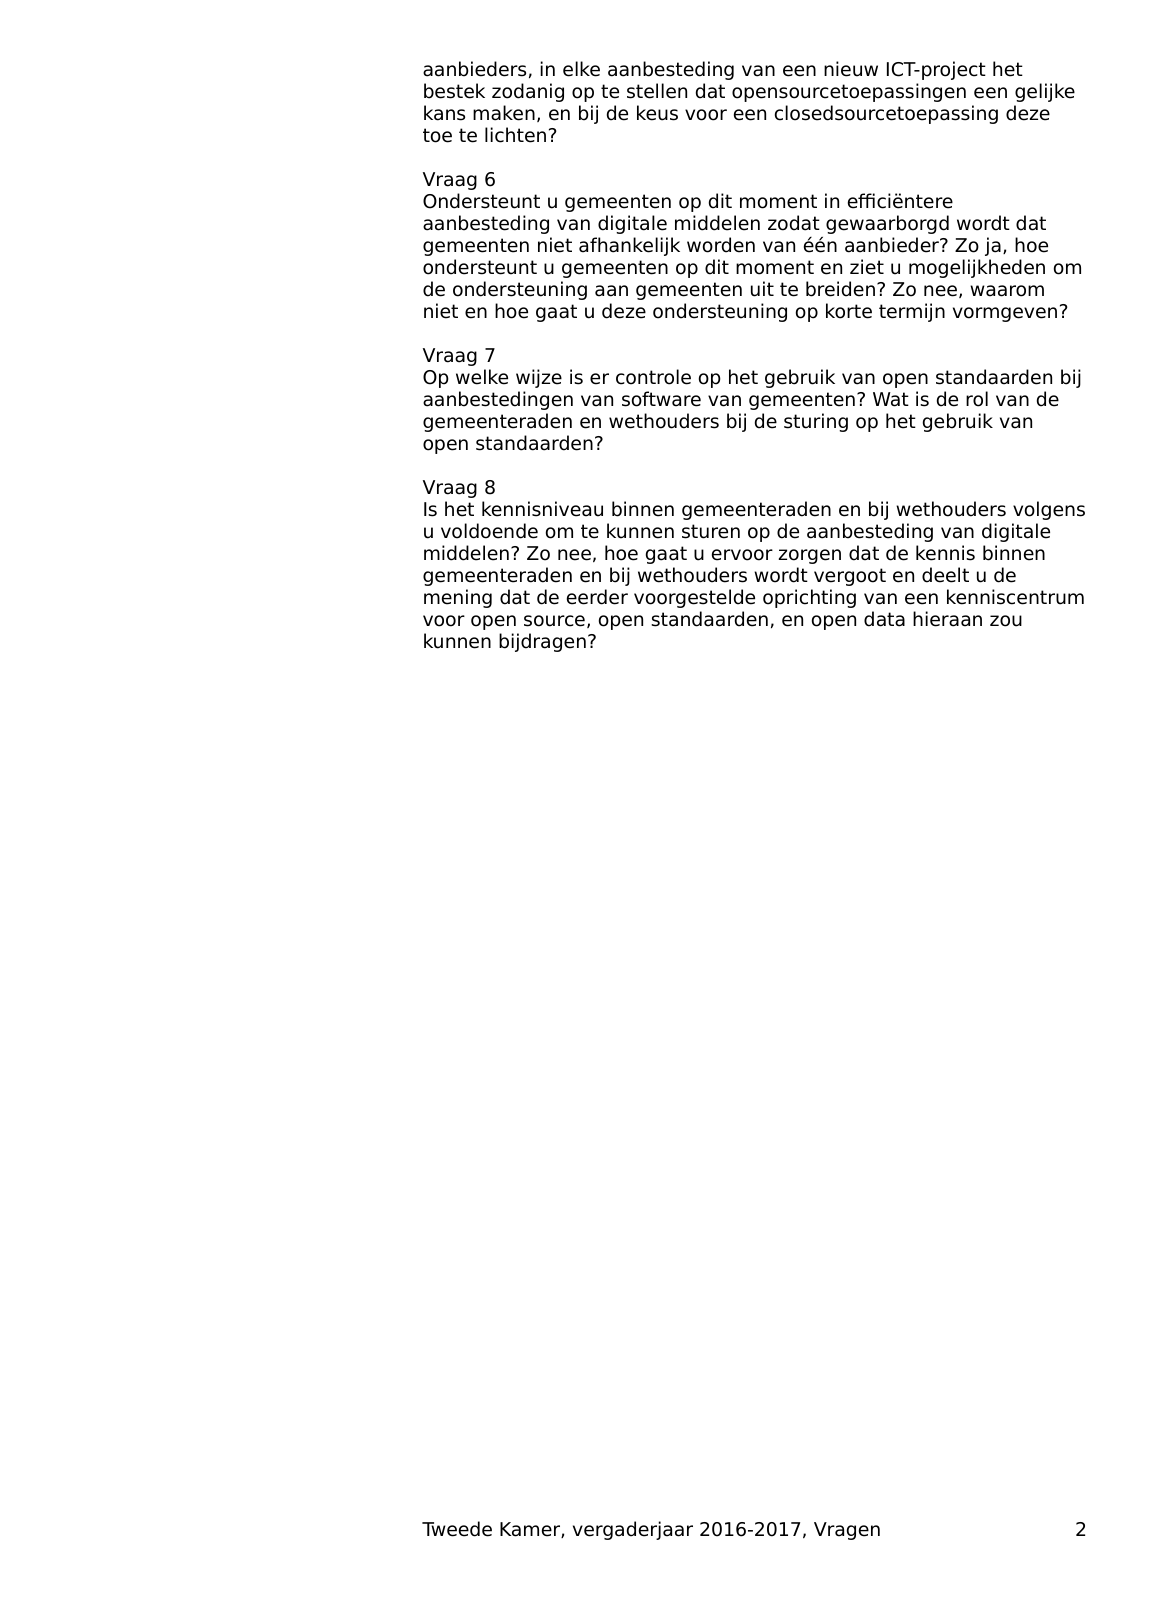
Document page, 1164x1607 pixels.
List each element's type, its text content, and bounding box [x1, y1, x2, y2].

text Vraag 8 [422, 477, 1087, 499]
text Vraag 6 [422, 169, 1087, 191]
text Op welke wijze is er controle op het gebruik van open standaarden bij aanbestedingen van software van gemeenten? Wat is de rol van de gemeenteraden en wethouders bij de sturing op het gebruik van open standaarden? [422, 367, 1087, 455]
text Is het kennisniveau binnen gemeenteraden en bij wethouders volgens u voldoende om te kunnen sturen op de aanbesteding van digitale middelen? Zo nee, hoe gaat u ervoor zorgen dat de kennis binnen gemeenteraden en bij wethouders wordt vergoot en deelt u de mening dat de eerder voorgestelde oprichting van een kenniscentrum voor open source, open standaarden, en open data hieraan zou kunnen bijdragen? [422, 499, 1087, 653]
text aanbieders, in elke aanbesteding van een nieuw ICT-project het bestek zodanig op te stellen dat opensourcetoepassingen een gelijke kans maken, en bij de keus voor een closedsourcetoepassing deze toe te lichten? [422, 59, 1087, 147]
text Ondersteunt u gemeenten op dit moment in efficiëntere aanbesteding van digitale middelen zodat gewaarborgd wordt dat gemeenten niet afhankelijk worden van één aanbieder? Zo ja, hoe ondersteunt u gemeenten op dit moment en ziet u mogelijkheden om de ondersteuning aan gemeenten uit te breiden? Zo nee, waarom niet en hoe gaat u deze ondersteuning op korte termijn vormgeven? [422, 191, 1087, 323]
text Vraag 7 [422, 345, 1087, 367]
